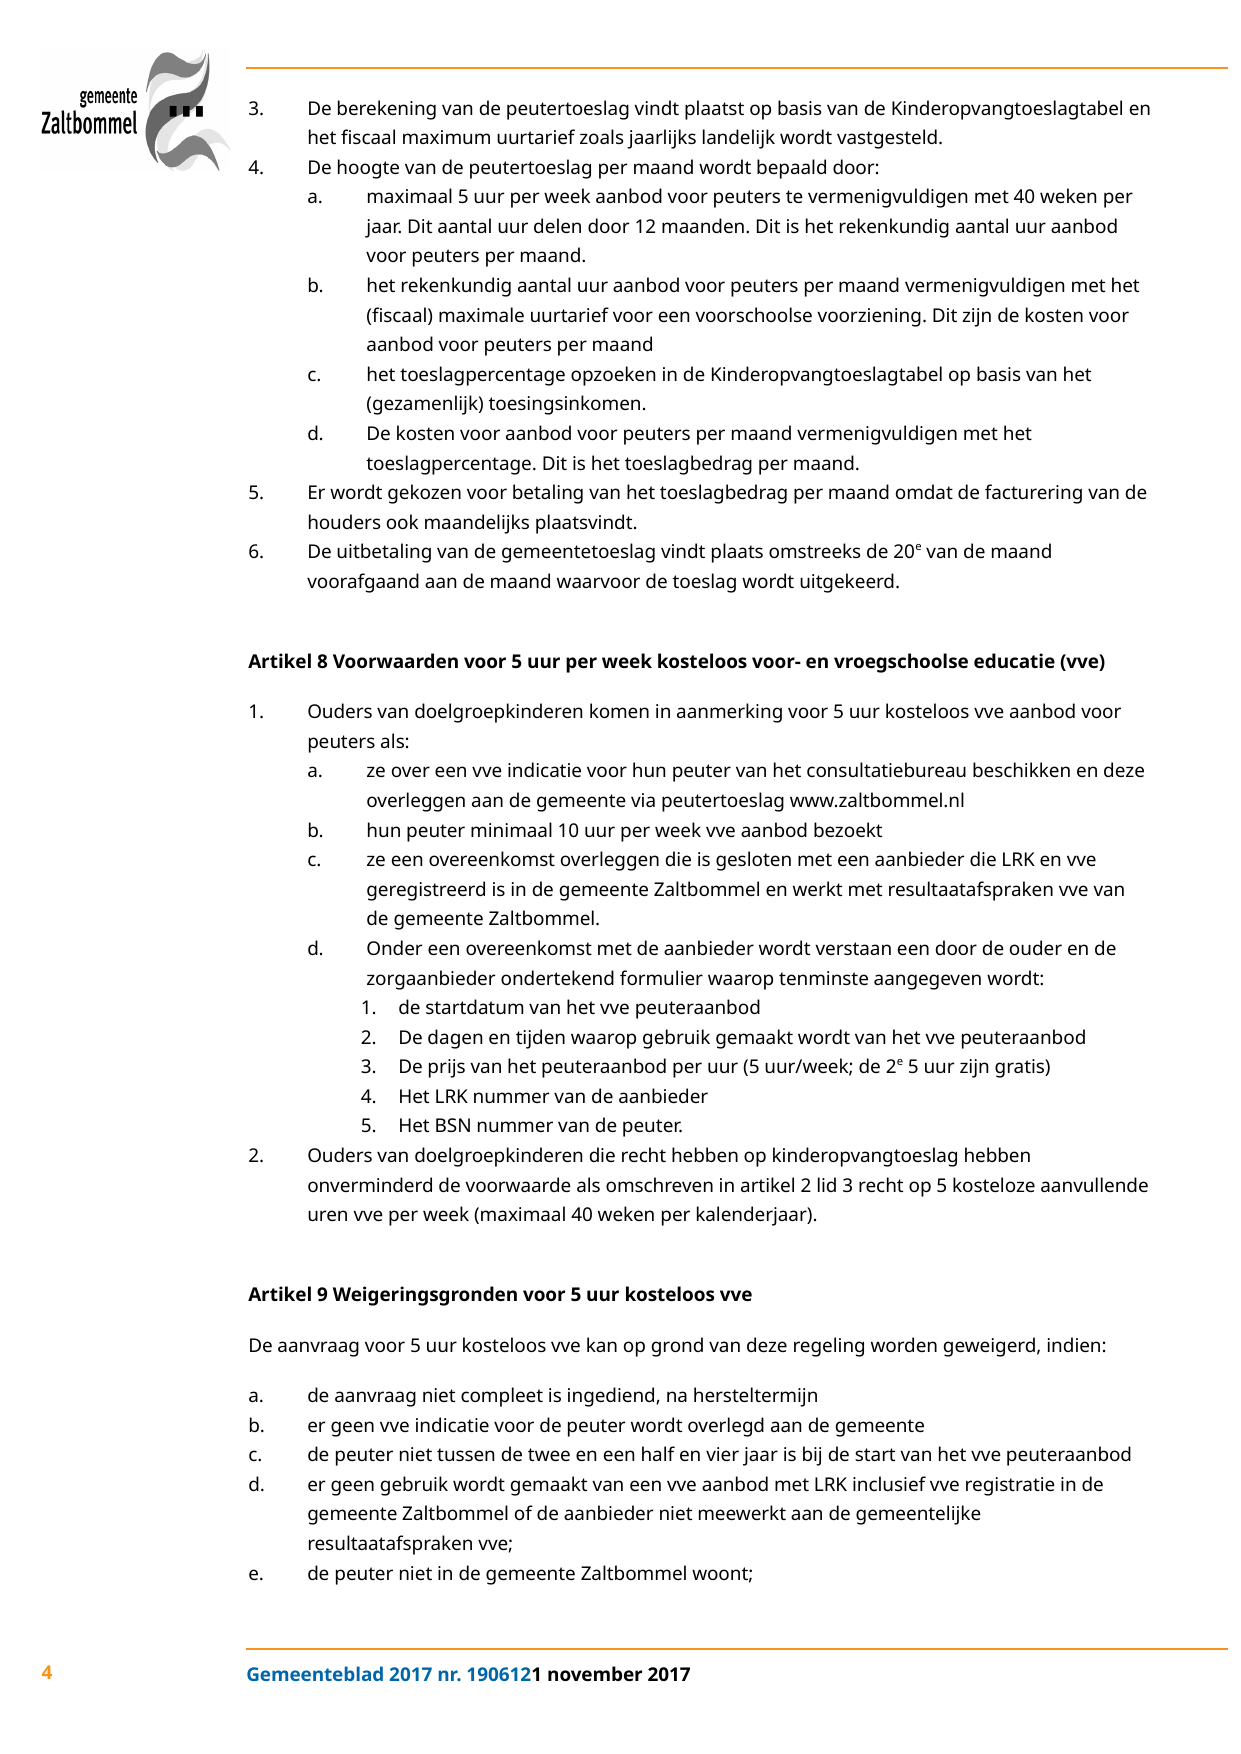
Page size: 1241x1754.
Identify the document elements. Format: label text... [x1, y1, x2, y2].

text Artikel 8 Voorwaarden voor 5 uur per week kosteloos voor- en vroegschoolse educatie (vve) [248, 648, 1152, 674]
list Er wordt gekozen voor betaling van het toeslagbedrag per maand omdat de facturering van de houders ook maandelijks plaatsvindt. [248, 479, 1152, 535]
list Ouders van doelgroepkinderen die recht hebben op kinderopvangtoeslag hebben onverminderd de voorwaarde als omschreven in artikel 2 lid 3 recht op 5 kosteloze aanvullende uren vve per week (maximaal 40 weken per kalenderjaar). [248, 1142, 1152, 1227]
list het rekenkundig aantal uur aanbod voor peuters per maand vermenigvuldigen met het (fiscaal) maximale uurtarief voor een voorschoolse voorziening. Dit zijn de kosten voor aanbod voor peuters per maand [307, 272, 1152, 357]
list De dagen en tijden waarop gebruik gemaakt wordt van het vve peuteraanbod [361, 1024, 1152, 1050]
list hun peuter minimaal 10 uur per week vve aanbod bezoekt [307, 817, 1152, 843]
list de aanvraag niet compleet is ingediend, na hersteltermijn [248, 1382, 1152, 1408]
list Het BSN nummer van de peuter. [361, 1113, 1152, 1138]
list maximaal 5 uur per week aanbod voor peuters te vermenigvuldigen met 40 weken per jaar. Dit aantal uur delen door 12 maanden. Dit is het rekenkundig aantal uur aanbod voor peuters per maand. [307, 183, 1152, 268]
list Het LRK nummer van de aanbieder [361, 1083, 1152, 1109]
list De hoogte van de peutertoeslag per maand wordt bepaald door: [248, 154, 1152, 180]
list ze over een vve indicatie voor hun peuter van het consultatiebureau beschikken en deze overleggen aan de gemeente via peutertoeslag www.zaltbommel.nl [307, 758, 1152, 813]
list de peuter niet in de gemeente Zaltbommel woont; [248, 1560, 1152, 1586]
list Ouders van doelgroepkinderen komen in aanmerking voor 5 uur kosteloos vve aanbod voor peuters als: [248, 698, 1152, 754]
picture [41, 47, 231, 172]
list De berekening van de peutertoeslag vindt plaatst op basis van de Kinderopvangtoeslagtabel en het fiscaal maximum uurtarief zoals jaarlijks landelijk wordt vastgesteld. [248, 95, 1152, 150]
text De aanvraag voor 5 uur kosteloos vve kan op grond van deze regeling worden geweigerd, indien: [248, 1332, 1152, 1358]
list De prijs van het peuteraanbod per uur (5 uur/week; de 2e 5 uur zijn gratis) [361, 1053, 1152, 1079]
list Onder een overeenkomst met de aanbieder wordt verstaan een door de ouder en de zorgaanbieder ondertekend formulier waarop tenminste aangegeven wordt: [307, 935, 1152, 991]
list de peuter niet tussen de twee en een half en vier jaar is bij de start van het vve peuteraanbod [248, 1441, 1152, 1467]
list het toeslagpercentage opzoeken in de Kinderopvangtoeslagtabel op basis van het (gezamenlijk) toesingsinkomen. [307, 361, 1152, 416]
list De kosten voor aanbod voor peuters per maand vermenigvuldigen met het toeslagpercentage. Dit is het toeslagbedrag per maand. [307, 420, 1152, 476]
list er geen vve indicatie voor de peuter wordt overlegd aan de gemeente [248, 1412, 1152, 1438]
list de startdatum van het vve peuteraanbod [361, 994, 1152, 1020]
list er geen gebruik wordt gemaakt van een vve aanbod met LRK inclusief vve registratie in de gemeente Zaltbommel of de aanbieder niet meewerkt aan de gemeentelijke resultaatafspraken vve; [248, 1471, 1152, 1556]
list ze een overeenkomst overleggen die is gesloten met een aanbieder die LRK en vve geregistreerd is in de gemeente Zaltbommel en werkt met resultaatafspraken vve van de gemeente Zaltbommel. [307, 846, 1152, 931]
list De uitbetaling van de gemeentetoeslag vindt plaats omstreeks de 20e van de maand voorafgaand aan de maand waarvoor de toeslag wordt uitgekeerd. [248, 538, 1152, 594]
text Artikel 9 Weigeringsgronden voor 5 uur kosteloos vve [248, 1281, 1152, 1307]
